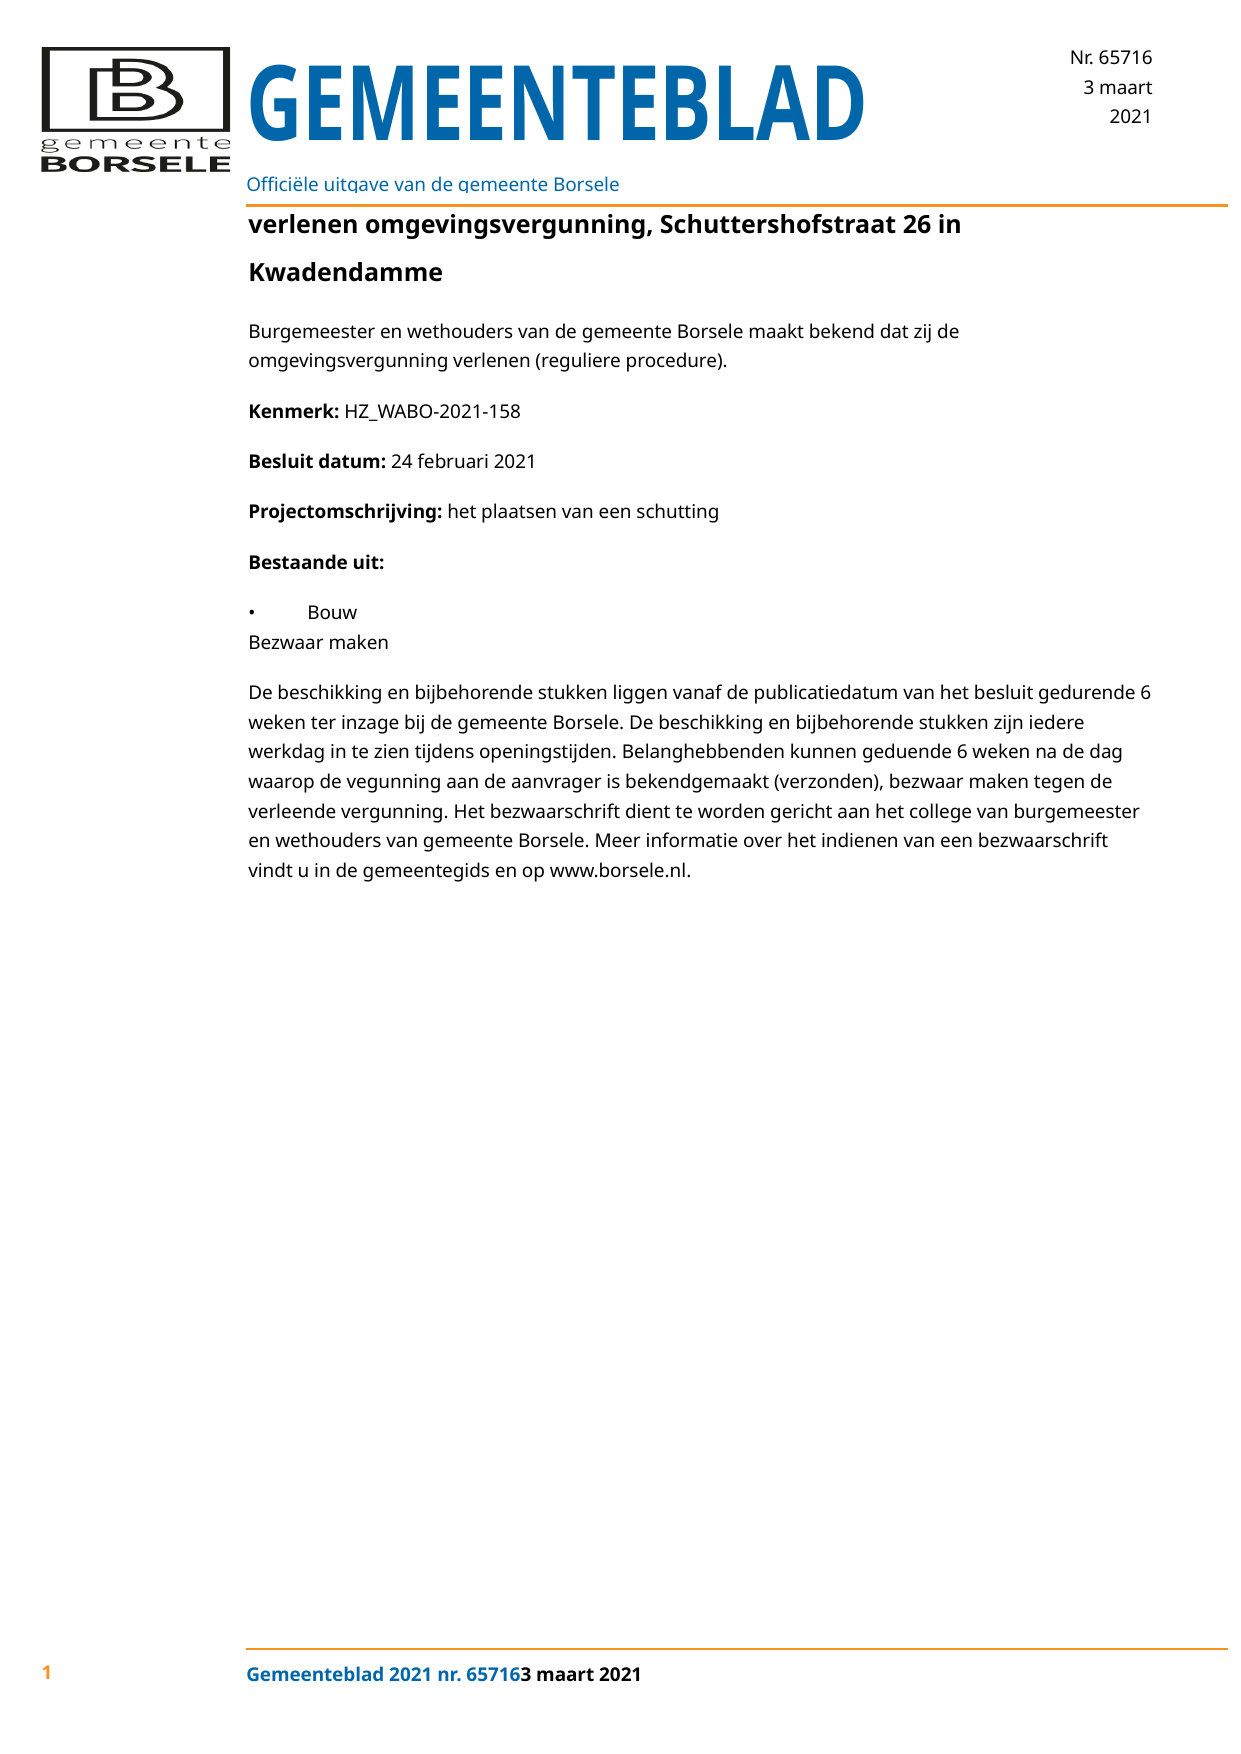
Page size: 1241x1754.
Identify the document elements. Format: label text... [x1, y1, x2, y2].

text Bestaande uit: [248, 549, 1152, 575]
text Kenmerk: HZ_WABO-2021-158 [248, 398, 1152, 424]
list Bouw [248, 599, 1152, 625]
picture [41, 47, 231, 172]
text Burgemeester en wethouders van de gemeente Borsele maakt bekend dat zij de omgevingsvergunning verlenen (reguliere procedure). [248, 318, 1152, 373]
text De beschikking en bijbehorende stukken liggen vanaf de publicatiedatum van het besluit gedurende 6 weken ter inzage bij de gemeente Borsele. De beschikking en bijbehorende stukken zijn iedere werkdag in te zien tijdens openingstijden. Belanghebbenden kunnen geduende 6 weken na de dag waarop de vegunning aan de aanvrager is bekendgemaakt (verzonden), bezwaar maken tegen de verleende vergunning. Het bezwaarschrift dient te worden gericht aan het college van burgemeester en wethouders van gemeente Borsele. Meer informatie over het indienen van een bezwaarschrift vindt u in de gemeentegids en op www.borsele.nl. [248, 679, 1152, 883]
text Projectomschrijving: het plaatsen van een schutting [248, 499, 1152, 524]
text verlenen omgevingsvergunning, Schuttershofstraat 26 in Kwadendamme [248, 207, 1152, 288]
text Bezwaar maken [248, 629, 1152, 655]
text Besluit datum: 24 februari 2021 [248, 448, 1152, 474]
